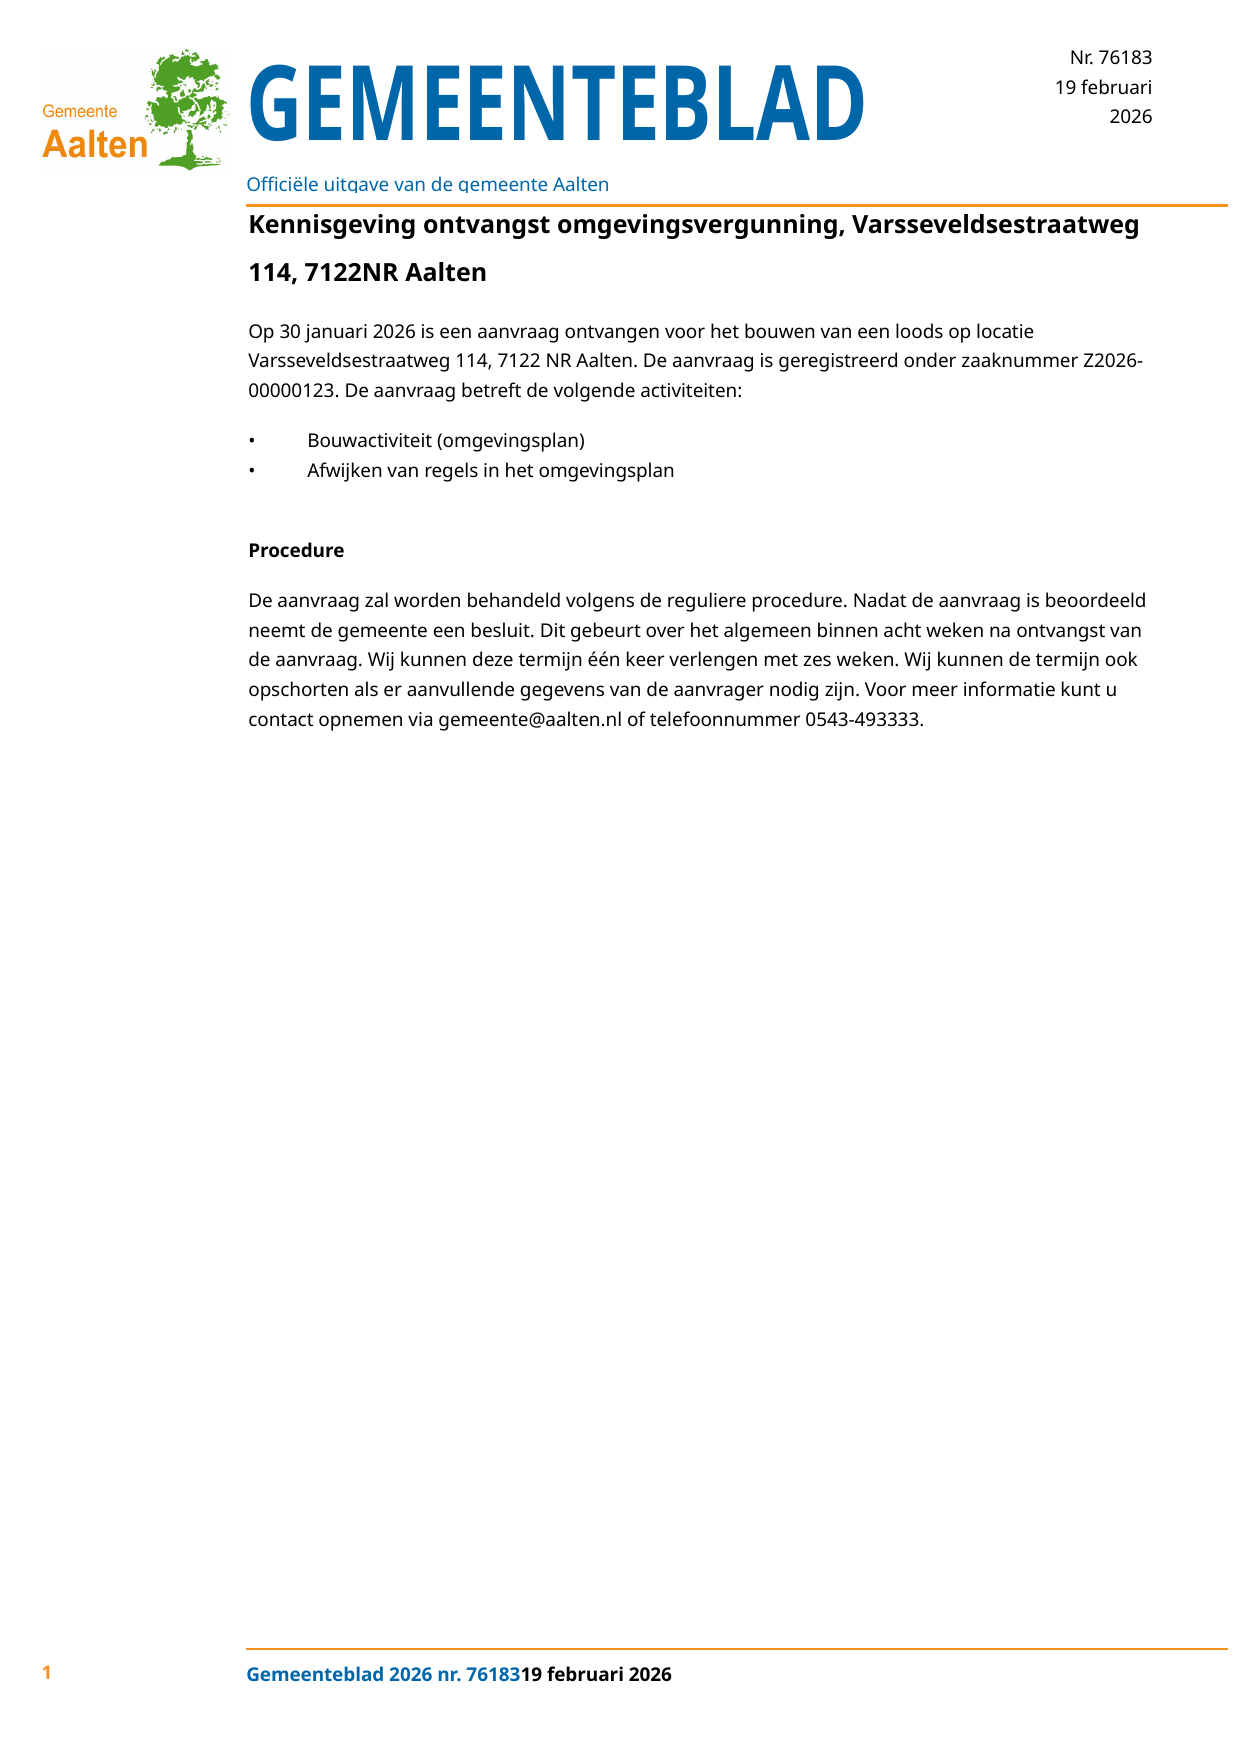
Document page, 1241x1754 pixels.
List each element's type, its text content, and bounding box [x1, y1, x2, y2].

text Procedure [248, 537, 1152, 563]
list Afwijken van regels in het omgevingsplan [248, 457, 1152, 483]
text Kennisgeving ontvangst omgevingsvergunning, Varsseveldsestraatweg 114, 7122NR Aalten [248, 207, 1152, 288]
text De aanvraag zal worden behandeld volgens de reguliere procedure. Nadat de aanvraag is beoordeeld neemt de gemeente een besluit. Dit gebeurt over het algemeen binnen acht weken na ontvangst van de aanvraag. Wij kunnen deze termijn één keer verlengen met zes weken. Wij kunnen de termijn ook opschorten als er aanvullende gegevens van de aanvrager nodig zijn. Voor meer informatie kunt u contact opnemen via gemeente@aalten.nl of telefoonnummer 0543-493333. [248, 587, 1152, 732]
text Op 30 januari 2026 is een aanvraag ontvangen voor het bouwen van een loods op locatie Varsseveldsestraatweg 114, 7122 NR Aalten. De aanvraag is geregistreerd onder zaaknummer Z2026-00000123. De aanvraag betreft de volgende activiteiten: [248, 318, 1152, 403]
list Bouwactiviteit (omgevingsplan) [248, 427, 1152, 453]
picture [41, 47, 231, 172]
